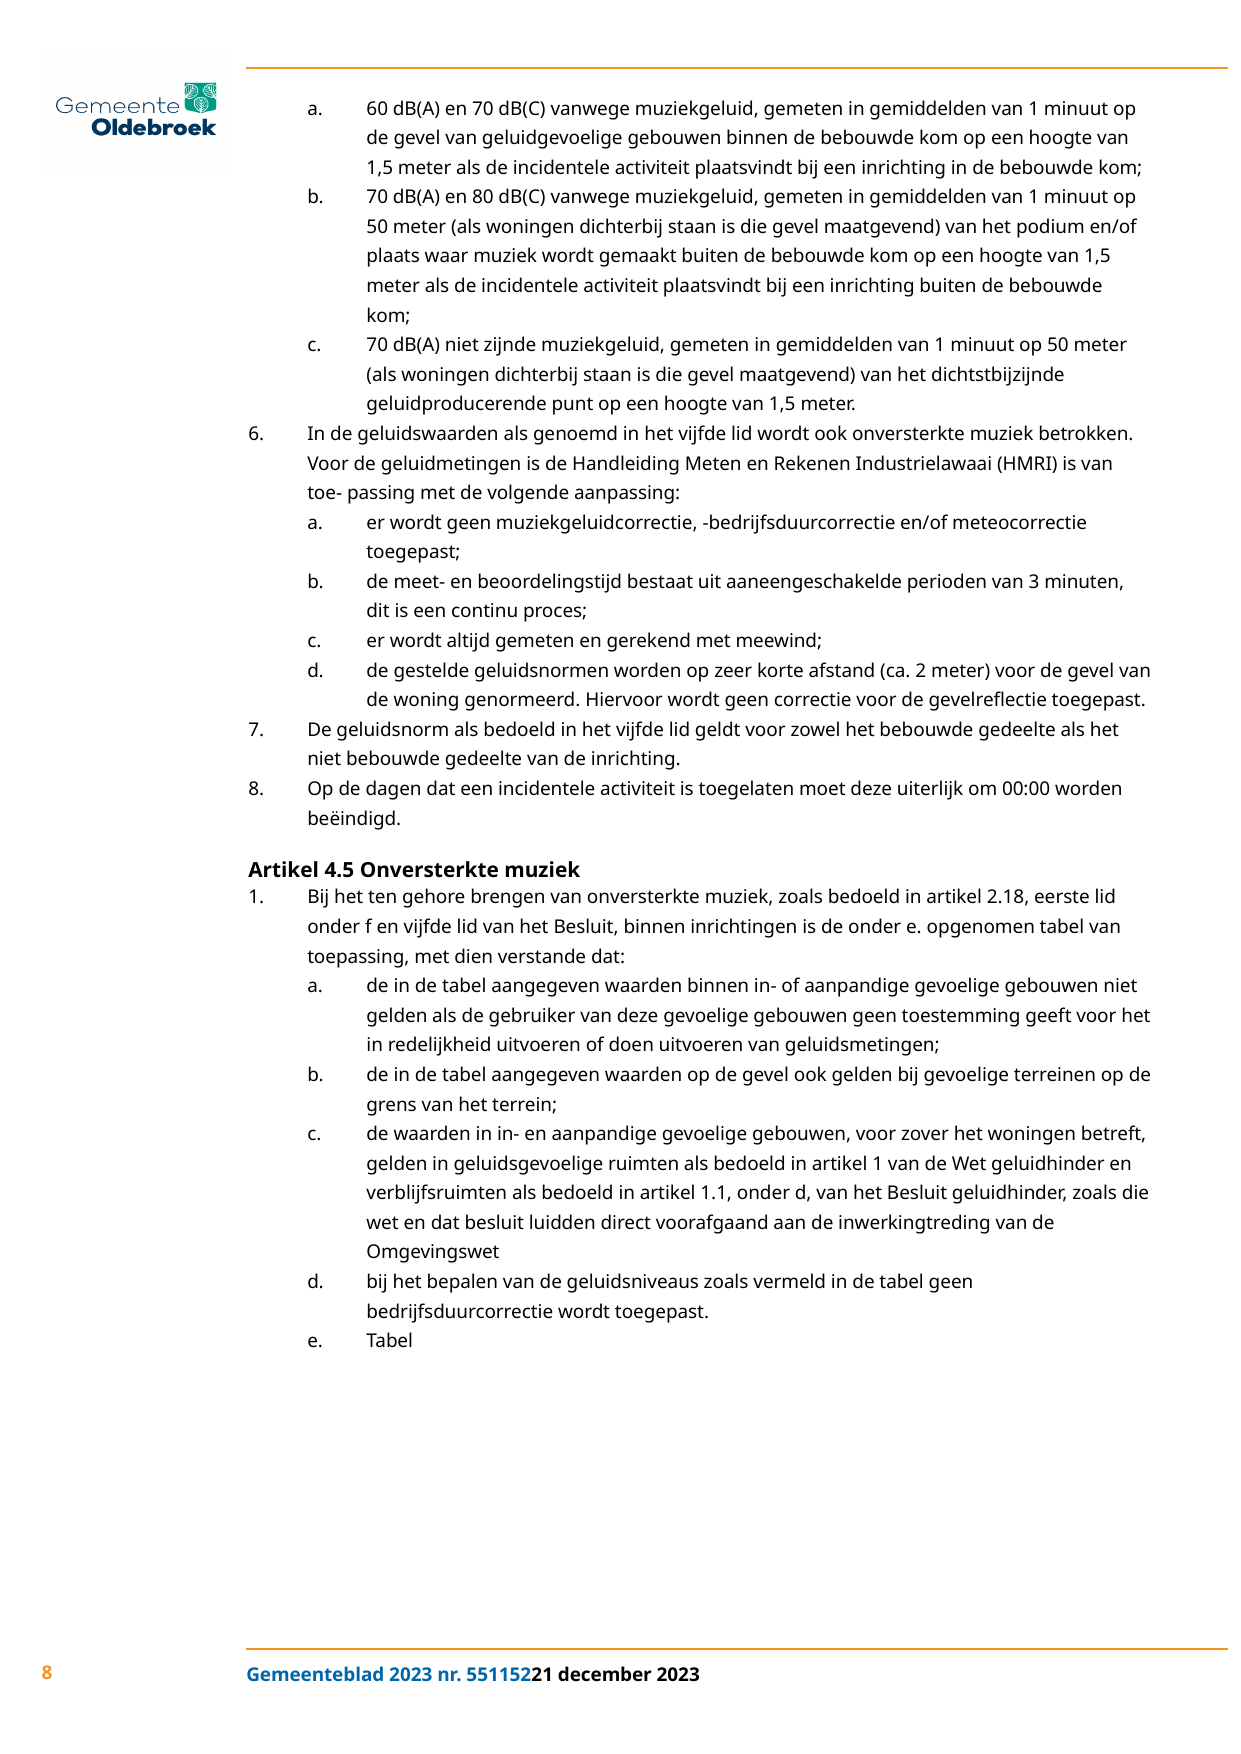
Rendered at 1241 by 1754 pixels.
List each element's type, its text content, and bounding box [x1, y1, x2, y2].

text Artikel 4.5 Onversterkte muziek [248, 855, 1152, 884]
list de in de tabel aangegeven waarden op de gevel ook gelden bij gevoelige terreinen op de grens van het terrein; [307, 1061, 1152, 1116]
list er wordt geen muziekgeluidcorrectie, -bedrijfsduurcorrectie en/of meteocorrectie toegepast; [307, 509, 1152, 564]
list de in de tabel aangegeven waarden binnen in- of aanpandige gevoelige gebouwen niet gelden als de gebruiker van deze gevoelige gebouwen geen toestemming geeft voor het in redelijkheid uitvoeren of doen uitvoeren van geluidsmetingen; [307, 972, 1152, 1057]
list 70 dB(A) en 80 dB(C) vanwege muziekgeluid, gemeten in gemiddelden van 1 minuut op 50 meter (als woningen dichterbij staan is die gevel maatgevend) van het podium en/of plaats waar muziek wordt gemaakt buiten de bebouwde kom op een hoogte van 1,5 meter als de incidentele activiteit plaatsvindt bij een inrichting buiten de bebouwde kom; [307, 183, 1152, 328]
list Tabel [307, 1327, 1152, 1353]
list de meet- en beoordelingstijd bestaat uit aaneengeschakelde perioden van 3 minuten, dit is een continu proces; [307, 568, 1152, 623]
list De geluidsnorm als bedoeld in het vijfde lid geldt voor zowel het bebouwde gedeelte als het niet bebouwde gedeelte van de inrichting. [248, 716, 1152, 771]
list Bij het ten gehore brengen van onversterkte muziek, zoals bedoeld in artikel 2.18, eerste lid onder f en vijfde lid van het Besluit, binnen inrichtingen is de onder e. opgenomen tabel van toepassing, met dien verstande dat: [248, 884, 1152, 968]
list In de geluidswaarden als genoemd in het vijfde lid wordt ook onversterkte muziek betrokken. Voor de geluidmetingen is de Handleiding Meten en Rekenen Industrielawaai (HMRI) is van toe- passing met de volgende aanpassing: [248, 420, 1152, 505]
list de gestelde geluidsnormen worden op zeer korte afstand (ca. 2 meter) voor de gevel van de woning genormeerd. Hiervoor wordt geen correctie voor de gevelreflectie toegepast. [307, 657, 1152, 712]
list 60 dB(A) en 70 dB(C) vanwege muziekgeluid, gemeten in gemiddelden van 1 minuut op de gevel van geluidgevoelige gebouwen binnen de bebouwde kom op een hoogte van 1,5 meter als de incidentele activiteit plaatsvindt bij een inrichting in de bebouwde kom; [307, 95, 1152, 180]
list bij het bepalen van de geluidsniveaus zoals vermeld in de tabel geen bedrijfsduurcorrectie wordt toegepast. [307, 1268, 1152, 1323]
list de waarden in in- en aanpandige gevoelige gebouwen, voor zover het woningen betreft, gelden in geluidsgevoelige ruimten als bedoeld in artikel 1 van de Wet geluidhinder en verblijfsruimten als bedoeld in artikel 1.1, onder d, van het Besluit geluidhinder, zoals die wet en dat besluit luidden direct voorafgaand aan de inwerkingtreding van de Omgevingswet [307, 1120, 1152, 1264]
picture [41, 47, 231, 172]
list 70 dB(A) niet zijnde muziekgeluid, gemeten in gemiddelden van 1 minuut op 50 meter (als woningen dichterbij staan is die gevel maatgevend) van het dichtstbijzijnde geluidproducerende punt op een hoogte van 1,5 meter. [307, 331, 1152, 416]
list Op de dagen dat een incidentele activiteit is toegelaten moet deze uiterlijk om 00:00 worden beëindigd. [248, 775, 1152, 831]
list er wordt altijd gemeten en gerekend met meewind; [307, 627, 1152, 653]
